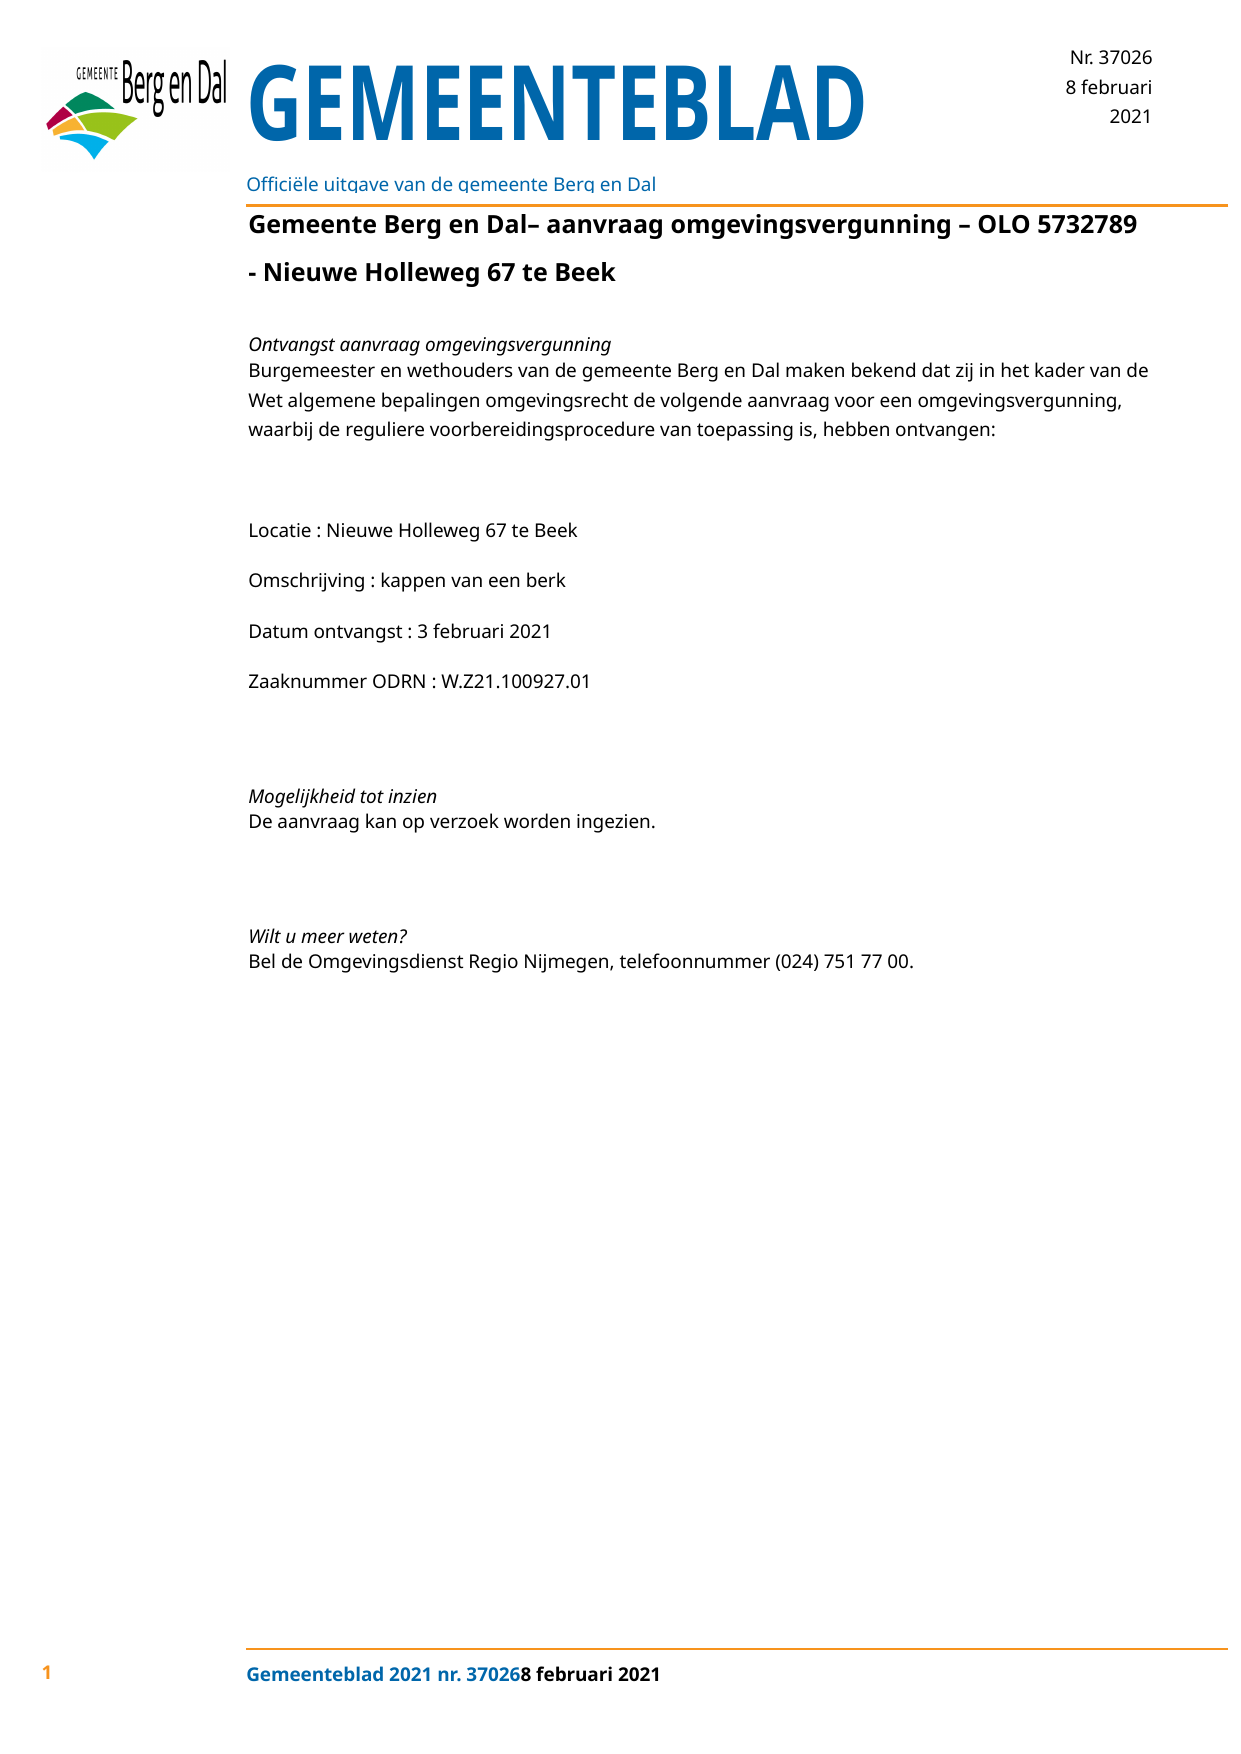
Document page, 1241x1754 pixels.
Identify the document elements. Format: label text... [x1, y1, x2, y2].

text Mogelijkheid tot inzien [248, 783, 1152, 808]
text Ontvangst aanvraag omgevingsvergunning [248, 331, 1152, 357]
picture [41, 47, 231, 172]
text Gemeente Berg en Dal– aanvraag omgevingsvergunning – OLO 5732789 - Nieuwe Holleweg 67 te Beek [248, 207, 1152, 288]
text De aanvraag kan op verzoek worden ingezien. [248, 808, 1152, 834]
text Omschrijving : kappen van een berk [248, 568, 1152, 593]
text Datum ontvangst : 3 februari 2021 [248, 618, 1152, 644]
text Wilt u meer weten? [248, 923, 1152, 949]
text Zaaknummer ODRN : W.Z21.100927.01 [248, 668, 1152, 694]
text Locatie : Nieuwe Holleweg 67 te Beek [248, 517, 1152, 543]
text Bel de Omgevingsdienst Regio Nijmegen, telefoonnummer (024) 751 77 00. [248, 949, 1152, 974]
text Burgemeester en wethouders van de gemeente Berg en Dal maken bekend dat zij in het kader van de Wet algemene bepalingen omgevingsrecht de volgende aanvraag voor een omgevingsvergunning, waarbij de reguliere voorbereidingsprocedure van toepassing is, hebben ontvangen: [248, 357, 1152, 442]
